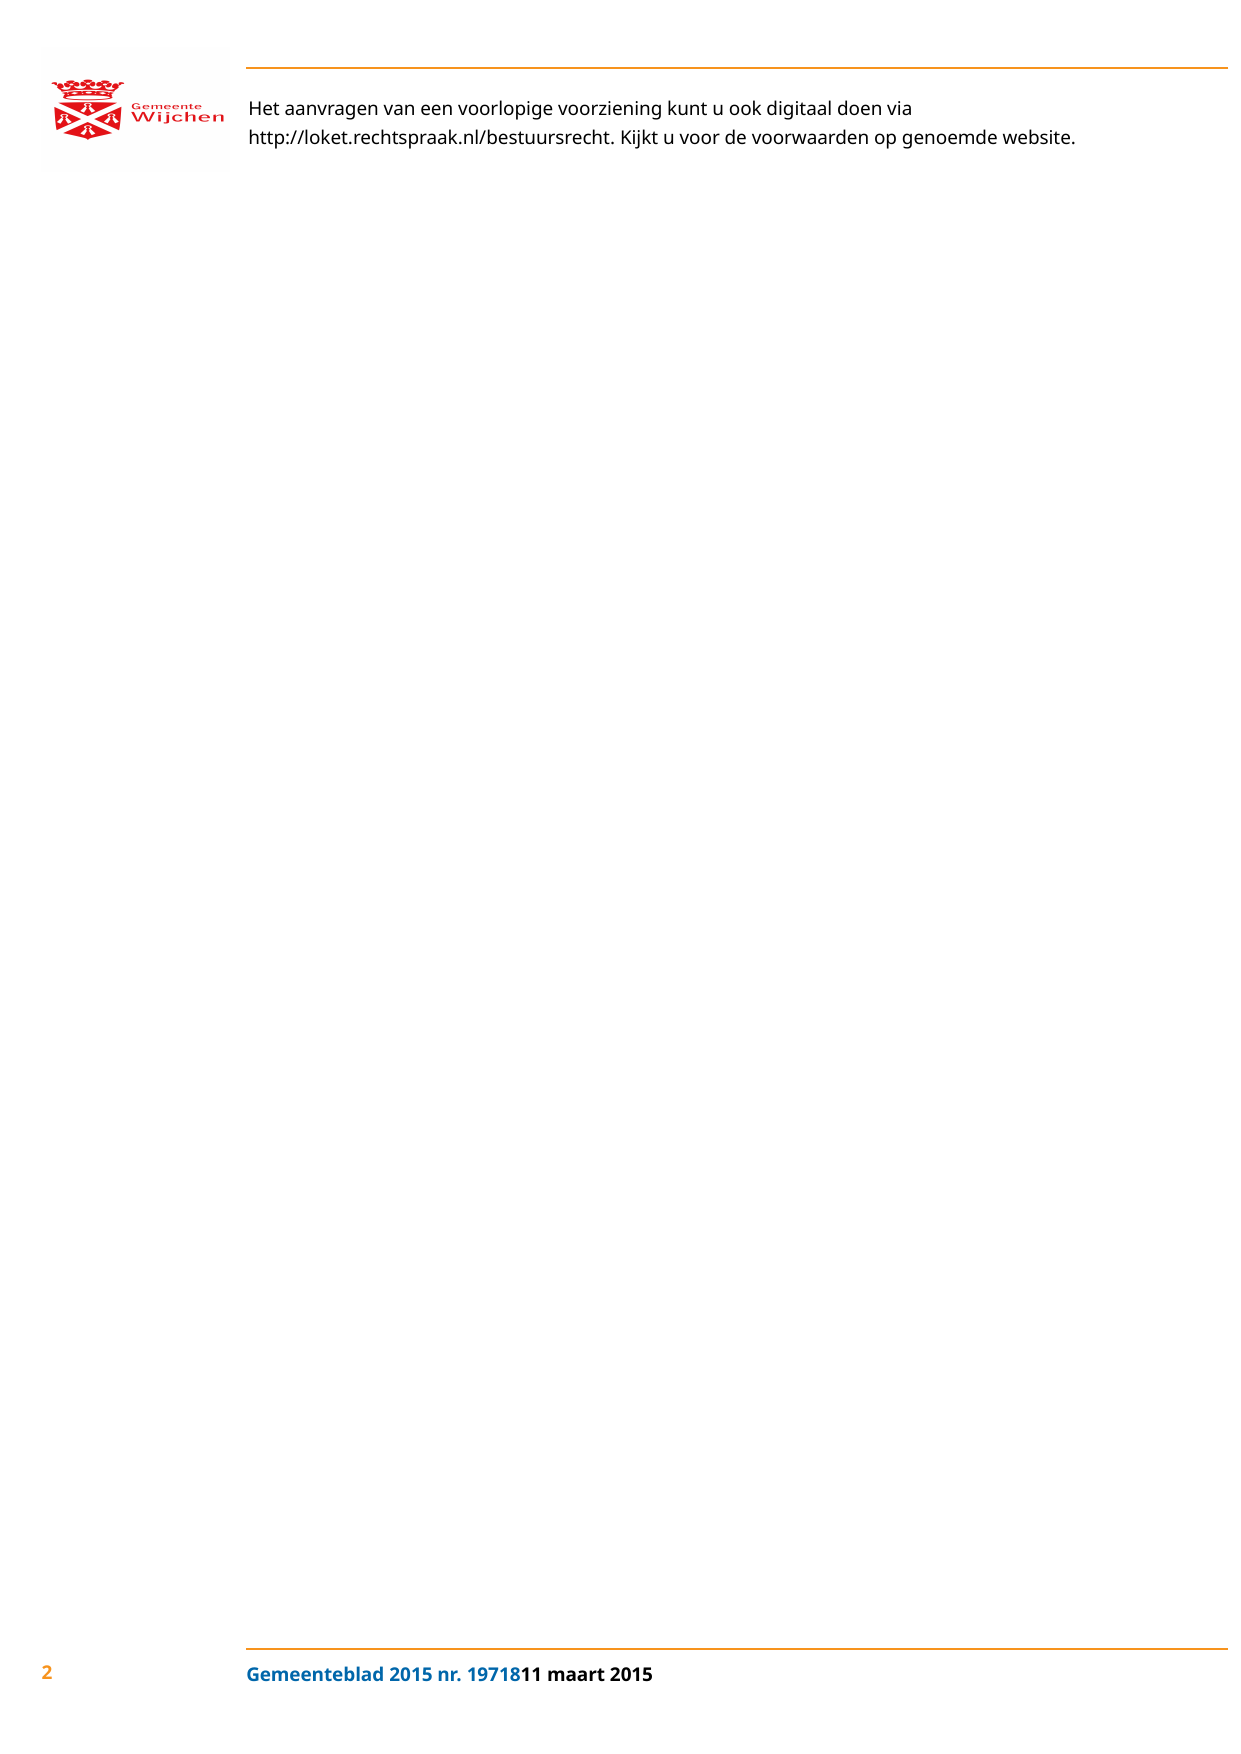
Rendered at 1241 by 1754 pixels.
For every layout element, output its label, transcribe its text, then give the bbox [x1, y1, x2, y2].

picture [41, 47, 231, 172]
text Het aanvragen van een voorlopige voorziening kunt u ook digitaal doen via http://loket.rechtspraak.nl/bestuursrecht. Kijkt u voor de voorwaarden op genoemde website. [248, 95, 1152, 150]
